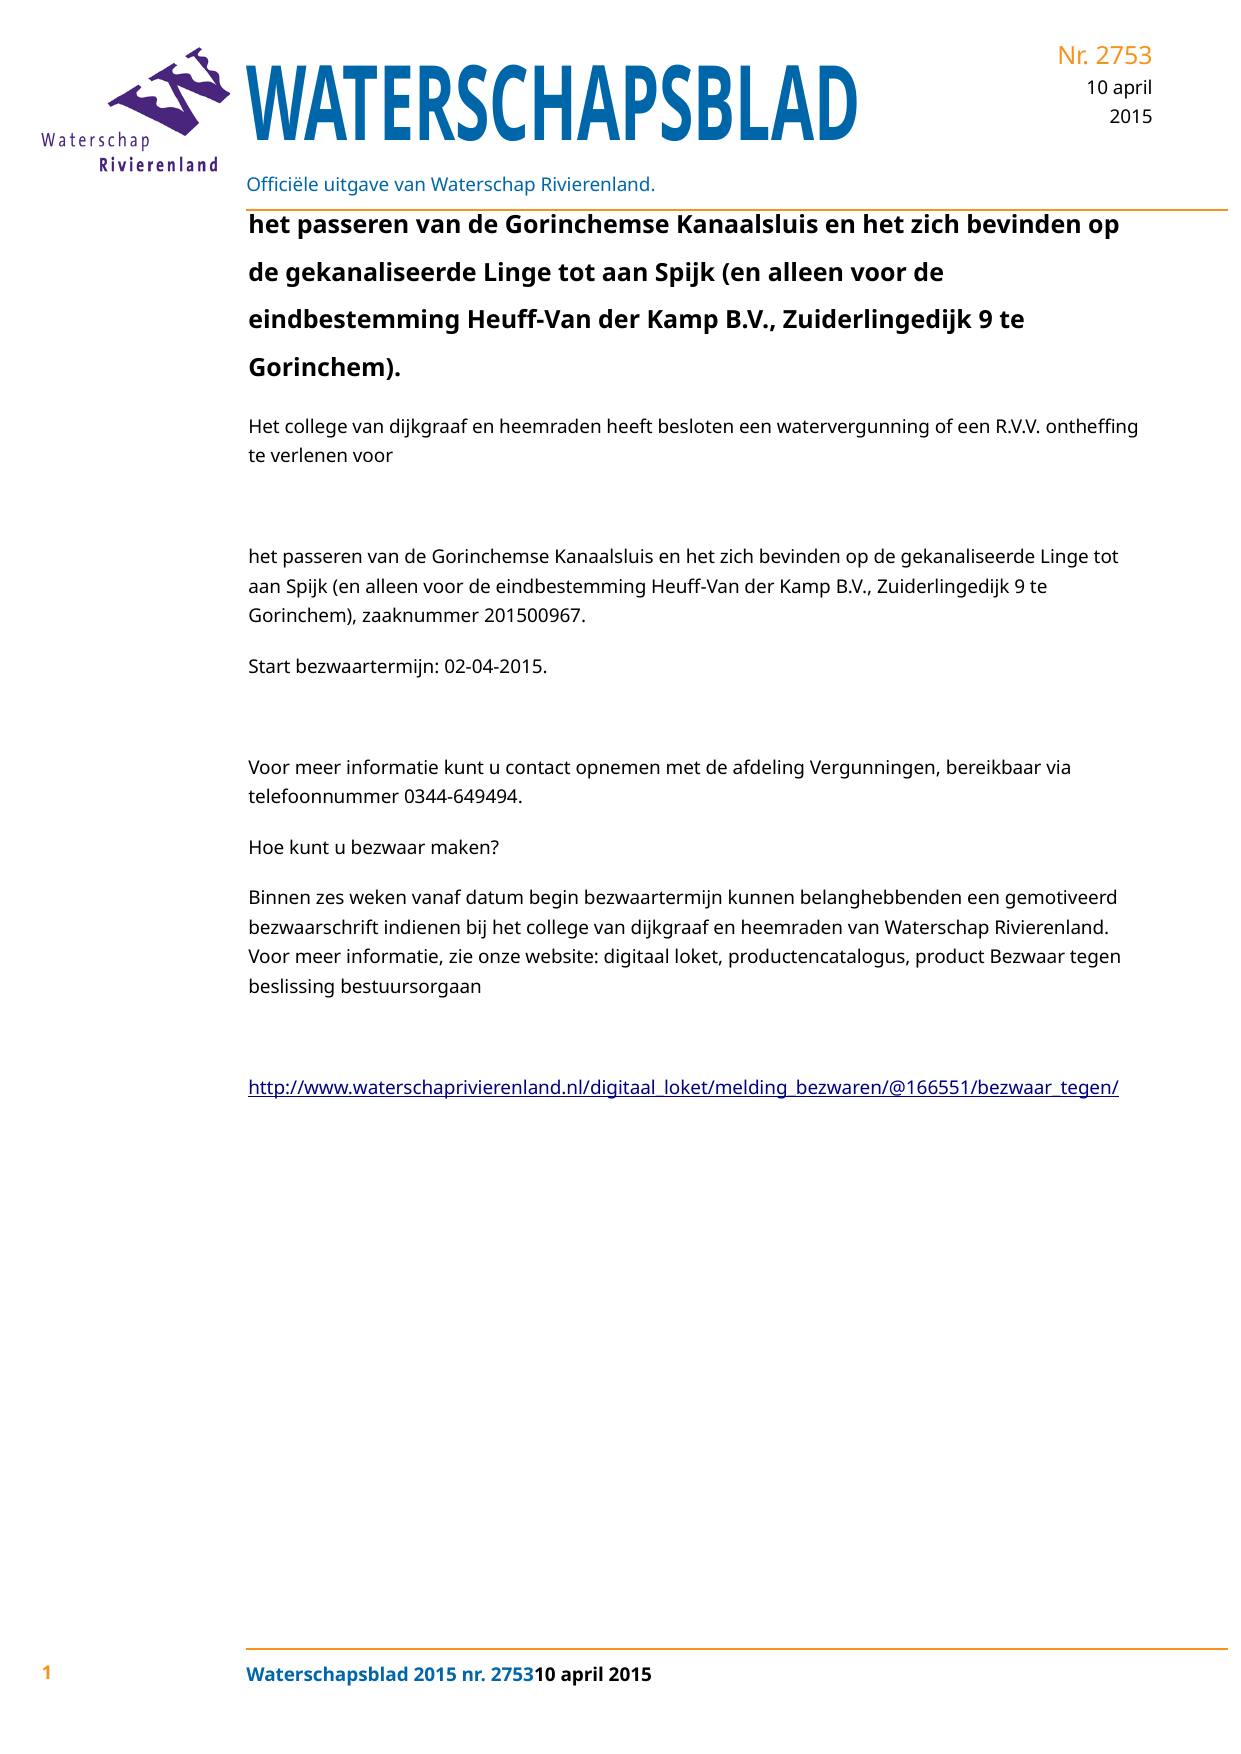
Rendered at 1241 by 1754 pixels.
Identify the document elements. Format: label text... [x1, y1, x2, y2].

text Het college van dijkgraaf en heemraden heeft besloten een watervergunning of een R.V.V. ontheffing te verlenen voor [248, 413, 1152, 468]
text Start bezwaartermijn: 02-04-2015. [248, 653, 1152, 679]
text http://www.waterschaprivierenland.nl/digitaal_loket/melding_bezwaren/@166551/bezwaar_tegen/ [248, 1074, 1152, 1100]
text Hoe kunt u bezwaar maken? [248, 834, 1152, 860]
text het passeren van de Gorinchemse Kanaalsluis en het zich bevinden op de gekanaliseerde Linge tot aan Spijk (en alleen voor de eindbestemming Heuff-Van der Kamp B.V., Zuiderlingedijk 9 te Gorinchem), zaaknummer 201500967. [248, 543, 1152, 628]
text Binnen zes weken vanaf datum begin bezwaartermijn kunnen belanghebbenden een gemotiveerd bezwaarschrift indienen bij het college van dijkgraaf en heemraden van Waterschap Rivierenland. Voor meer informatie, zie onze website: digitaal loket, productencatalogus, product Bezwaar tegen beslissing bestuursorgaan [248, 884, 1152, 999]
text Voor meer informatie kunt u contact opnemen met de afdeling Vergunningen, bereikbaar via telefoonnummer 0344-649494. [248, 754, 1152, 809]
picture [41, 47, 231, 172]
text het passeren van de Gorinchemse Kanaalsluis en het zich bevinden op de gekanaliseerde Linge tot aan Spijk (en alleen voor de eindbestemming Heuff-Van der Kamp B.V., Zuiderlingedijk 9 te Gorinchem). [248, 211, 1152, 384]
